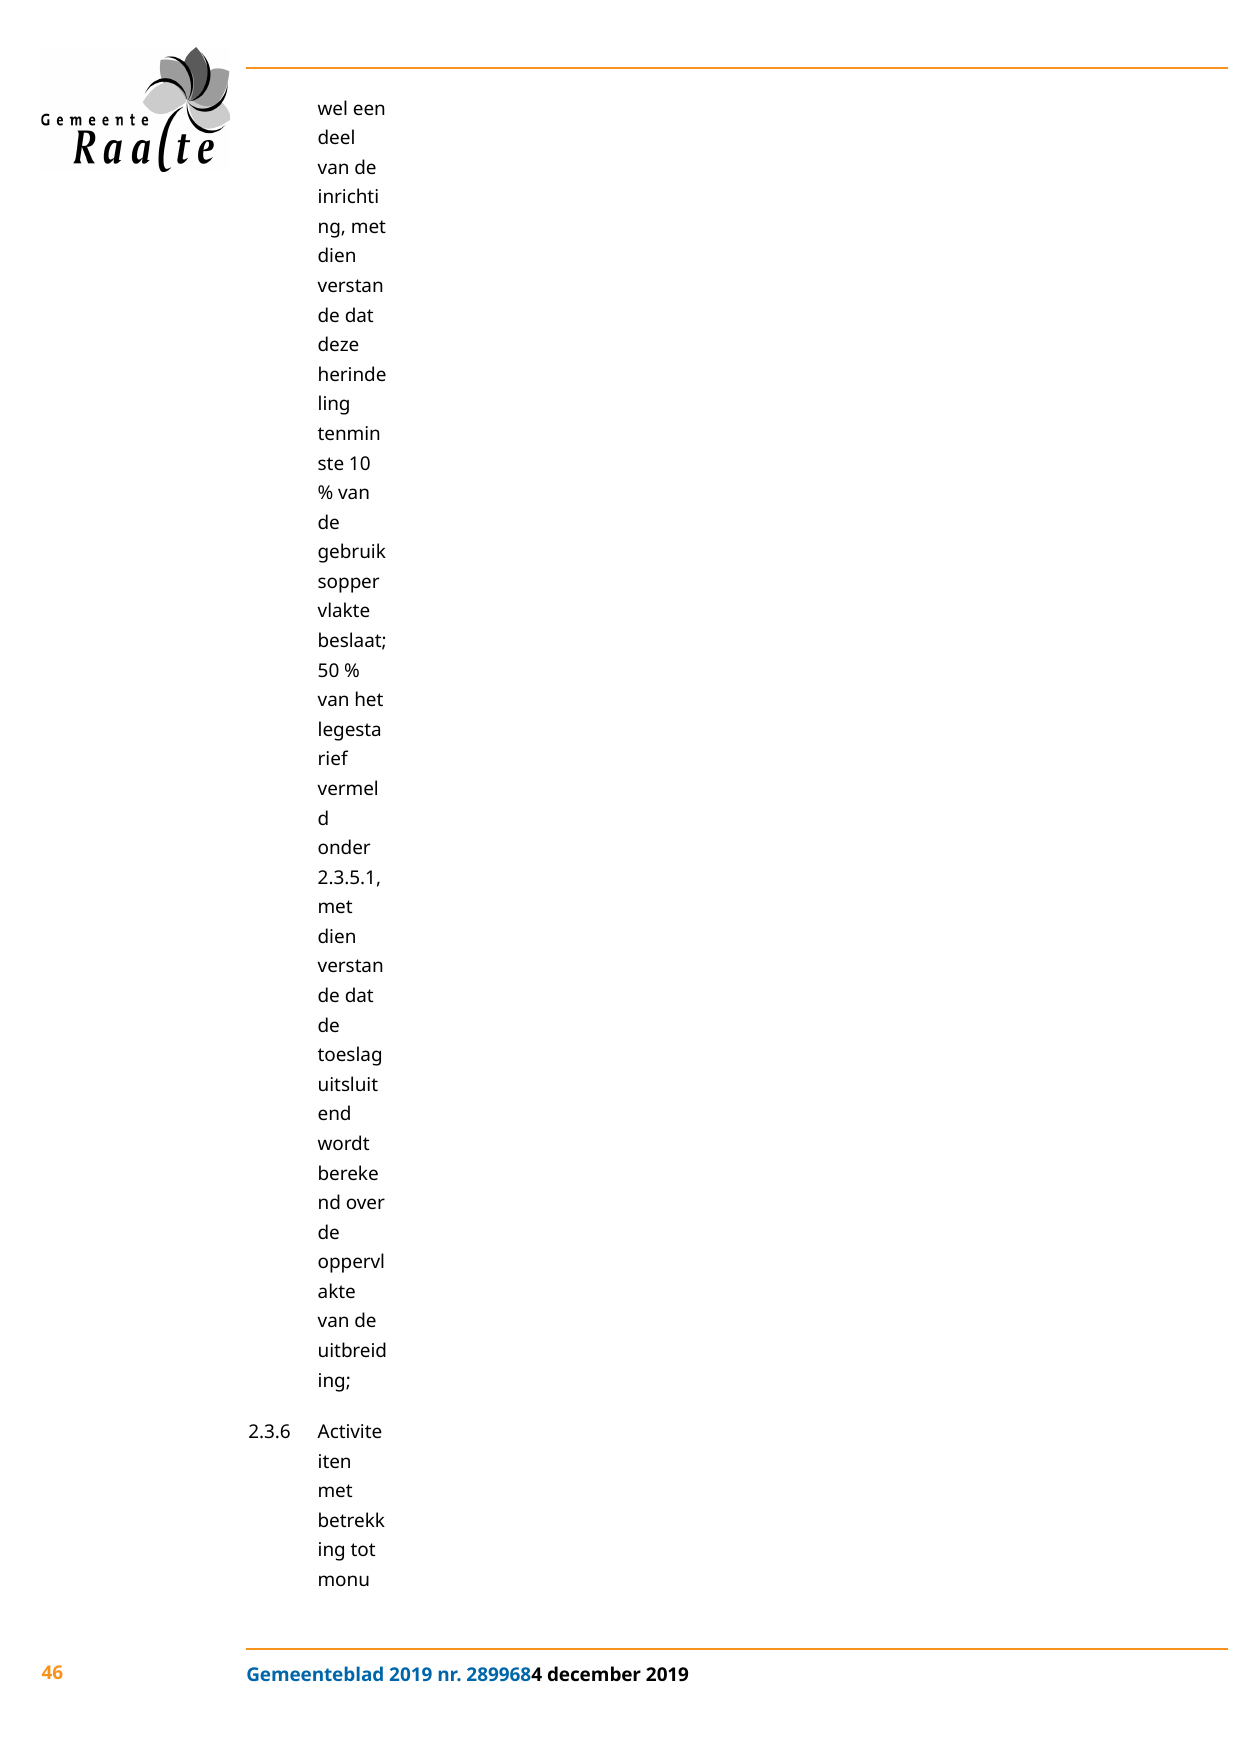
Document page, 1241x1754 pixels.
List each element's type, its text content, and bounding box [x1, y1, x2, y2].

table_cell 2.3.6 [248, 1418, 317, 1592]
table_cell Activiteiten met betrekking tot monu [318, 1418, 387, 1592]
table_cell [248, 95, 317, 1393]
table_cell [387, 95, 456, 1393]
table_cell [387, 1418, 456, 1592]
table_cell [387, 1393, 456, 1418]
table_cell [318, 1393, 387, 1418]
table_cell [248, 1393, 317, 1418]
table_cell wel een deel van de inrichting, met dien verstande dat deze herindeling tenminste 10 % van de gebruiksoppervlakte beslaat; 50 % van het legestarief vermeld onder 2.3.5.1, met dien verstande dat de toeslag uitsluitend wordt berekend over de oppervlakte van de uitbreiding; [318, 95, 387, 1393]
picture [41, 47, 231, 172]
